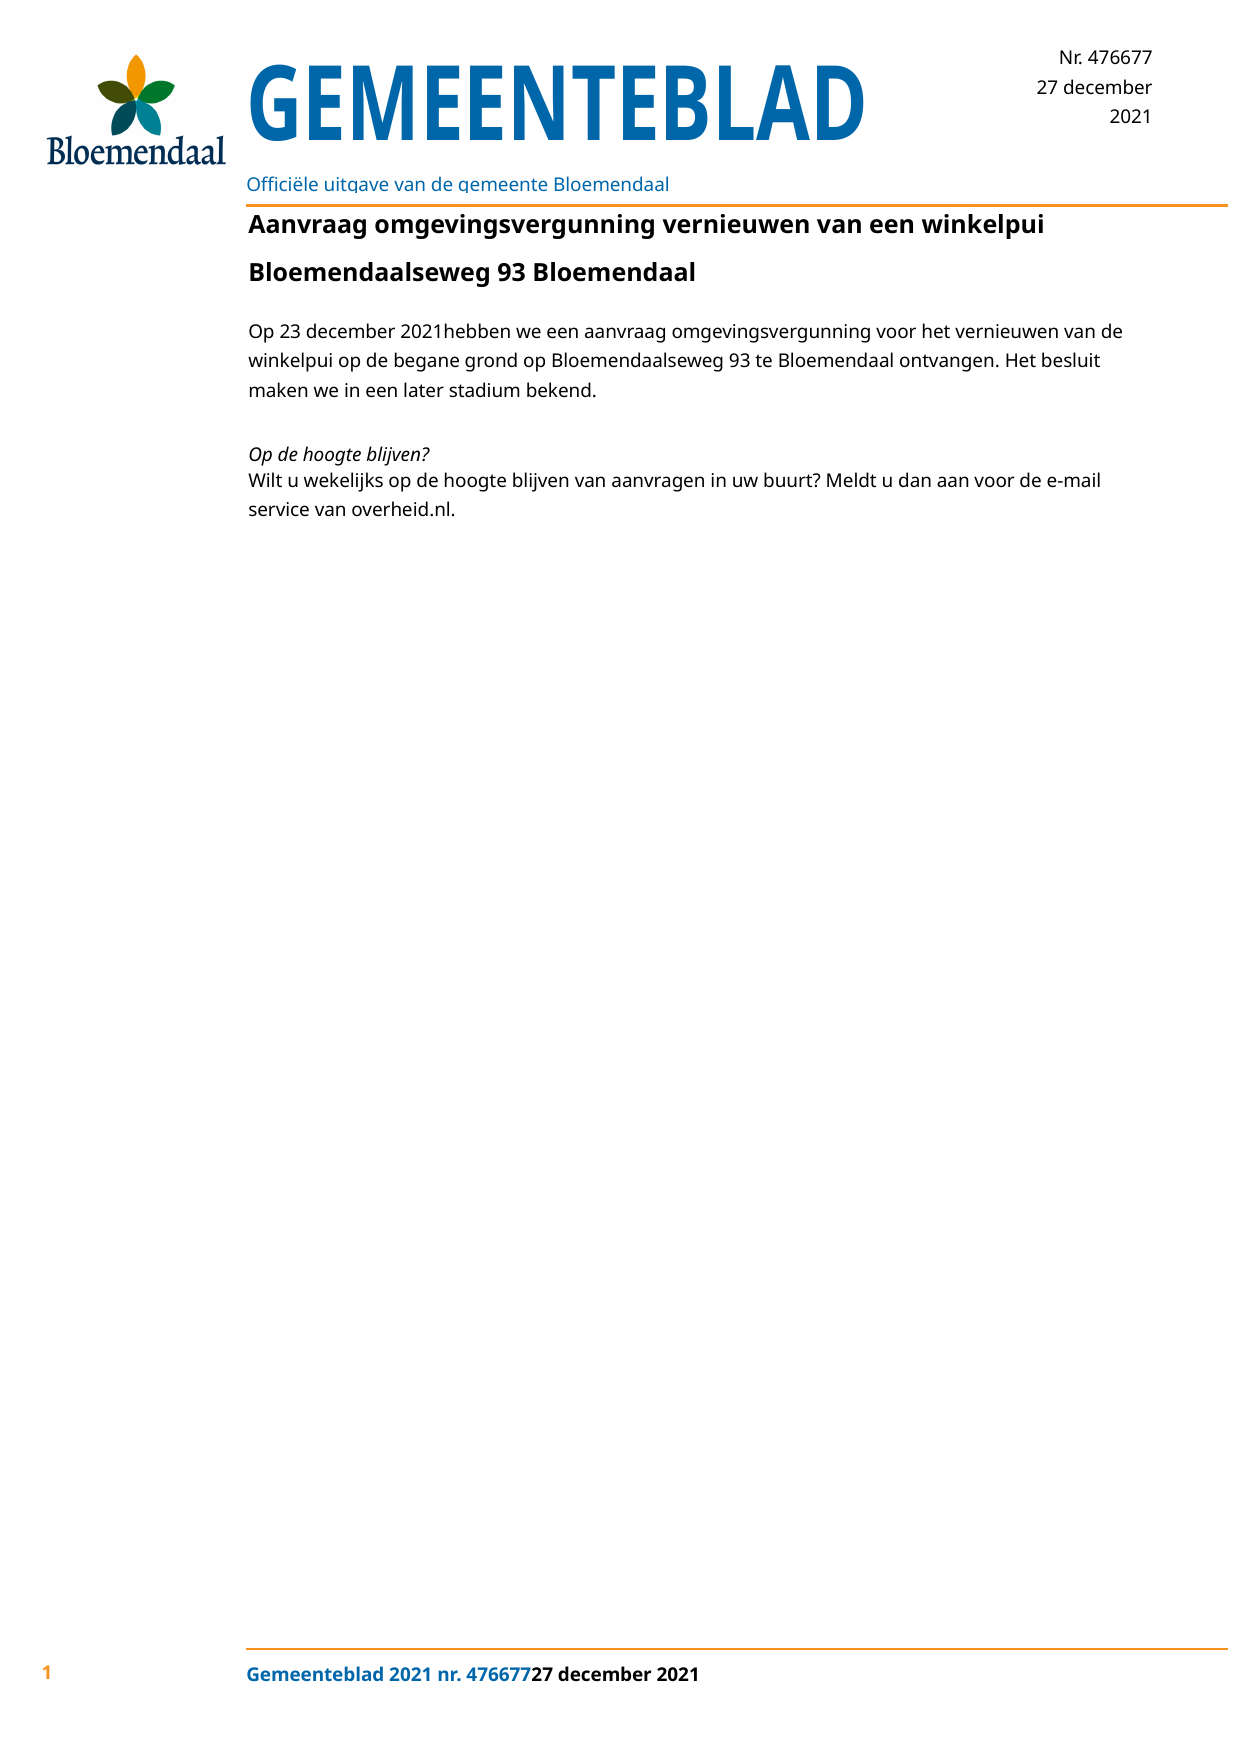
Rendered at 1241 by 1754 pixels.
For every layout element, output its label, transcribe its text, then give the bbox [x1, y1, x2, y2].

text Op de hoogte blijven? [248, 441, 1152, 467]
text Wilt u wekelijks op de hoogte blijven van aanvragen in uw buurt? Meldt u dan aan voor de e-mail service van overheid.nl. [248, 467, 1152, 522]
text Op 23 december 2021hebben we een aanvraag omgevingsvergunning voor het vernieuwen van de winkelpui op de begane grond op Bloemendaalseweg 93 te Bloemendaal ontvangen. Het besluit maken we in een later stadium bekend. [248, 318, 1152, 403]
text Aanvraag omgevingsvergunning vernieuwen van een winkelpui Bloemendaalseweg 93 Bloemendaal [248, 207, 1152, 288]
picture [41, 47, 231, 172]
